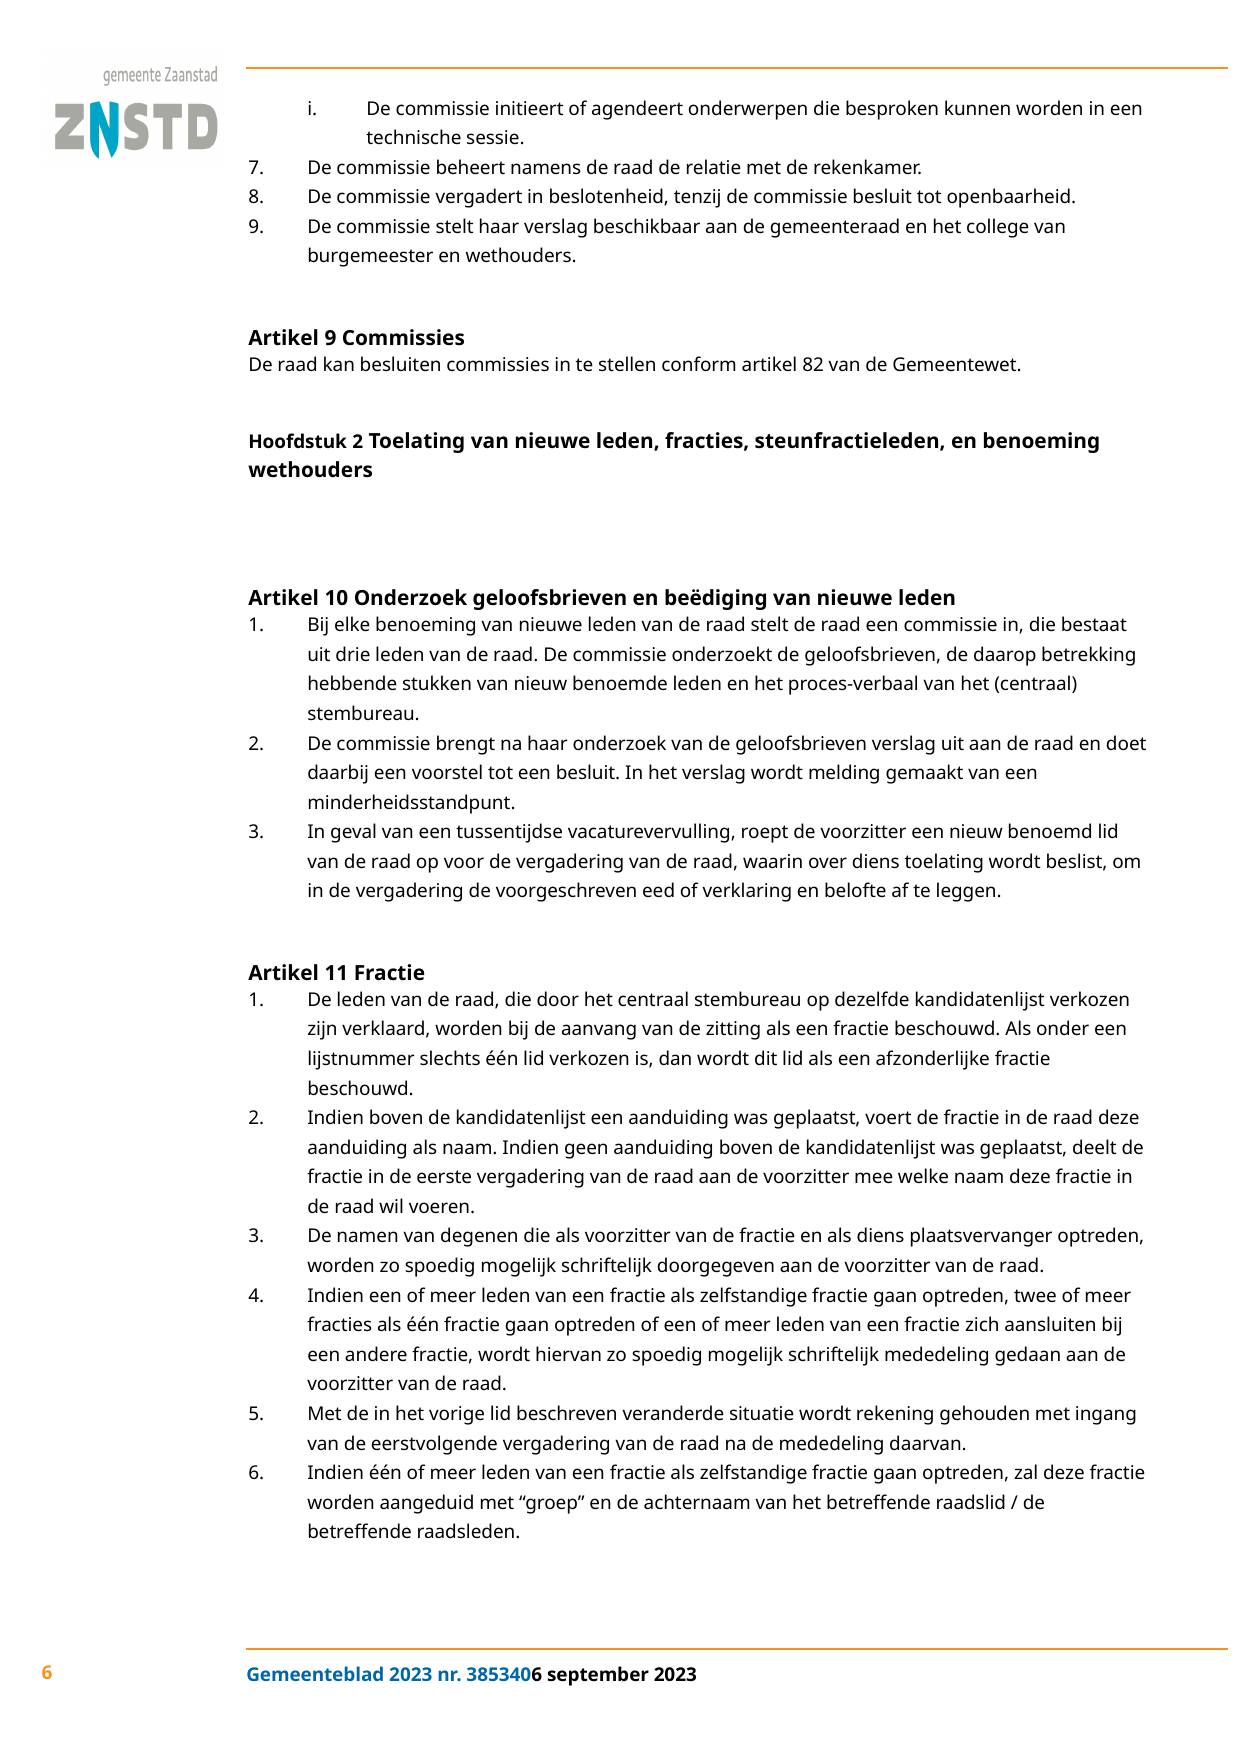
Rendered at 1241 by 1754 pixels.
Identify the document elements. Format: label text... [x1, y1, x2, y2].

picture [41, 47, 231, 172]
text Artikel 9 Commissies [248, 323, 1152, 351]
list De commissie brengt na haar onderzoek van de geloofsbrieven verslag uit aan de raad en doet daarbij een voorstel tot een besluit. In het verslag wordt melding gemaakt van een minderheidsstandpunt. [248, 730, 1152, 814]
list De commissie stelt haar verslag beschikbaar aan de gemeenteraad en het college van burgemeester en wethouders. [248, 213, 1152, 268]
text Artikel 10 Onderzoek geloofsbrieven en beëdiging van nieuwe leden [248, 583, 1152, 611]
list De leden van de raad, die door het centraal stembureau op dezelfde kandidatenlijst verkozen zijn verklaard, worden bij de aanvang van de zitting als een fractie beschouwd. Als onder een lijstnummer slechts één lid verkozen is, dan wordt dit lid als een afzonderlijke fractie beschouwd. [248, 986, 1152, 1101]
list Indien een of meer leden van een fractie als zelfstandige fractie gaan optreden, twee of meer fracties als één fractie gaan optreden of een of meer leden van een fractie zich aansluiten bij een andere fractie, wordt hiervan zo spoedig mogelijk schriftelijk mededeling gedaan aan de voorzitter van de raad. [248, 1282, 1152, 1396]
list Indien één of meer leden van een fractie als zelfstandige fractie gaan optreden, zal deze fractie worden aangeduid met “groep” en de achternaam van het betreffende raadslid / de betreffende raadsleden. [248, 1459, 1152, 1544]
list De commissie beheert namens de raad de relatie met de rekenkamer. [248, 154, 1152, 180]
text Hoofdstuk 2 Toelating van nieuwe leden, fracties, steunfractieleden, en benoeming wethouders [248, 426, 1152, 483]
list Bij elke benoeming van nieuwe leden van de raad stelt de raad een commissie in, die bestaat uit drie leden van de raad. De commissie onderzoekt de geloofsbrieven, de daarop betrekking hebbende stukken van nieuw benoemde leden en het proces-verbaal van het (centraal) stembureau. [248, 611, 1152, 726]
list De commissie initieert of agendeert onderwerpen die besproken kunnen worden in een technische sessie. [307, 95, 1152, 150]
text De raad kan besluiten commissies in te stellen conform artikel 82 van de Gemeentewet. [248, 351, 1152, 377]
list De commissie vergadert in beslotenheid, tenzij de commissie besluit tot openbaarheid. [248, 183, 1152, 209]
list In geval van een tussentijdse vacaturevervulling, roept de voorzitter een nieuw benoemd lid van de raad op voor de vergadering van de raad, waarin over diens toelating wordt beslist, om in de vergadering de voorgeschreven eed of verklaring en belofte af te leggen. [248, 818, 1152, 903]
text Artikel 11 Fractie [248, 958, 1152, 986]
list Indien boven de kandidatenlijst een aanduiding was geplaatst, voert de fractie in de raad deze aanduiding als naam. Indien geen aanduiding boven de kandidatenlijst was geplaatst, deelt de fractie in de eerste vergadering van de raad aan de voorzitter mee welke naam deze fractie in de raad wil voeren. [248, 1104, 1152, 1219]
list Met de in het vorige lid beschreven veranderde situatie wordt rekening gehouden met ingang van de eerstvolgende vergadering van de raad na de mededeling daarvan. [248, 1400, 1152, 1456]
list De namen van degenen die als voorzitter van de fractie en als diens plaatsvervanger optreden, worden zo spoedig mogelijk schriftelijk doorgegeven aan de voorzitter van de raad. [248, 1223, 1152, 1278]
